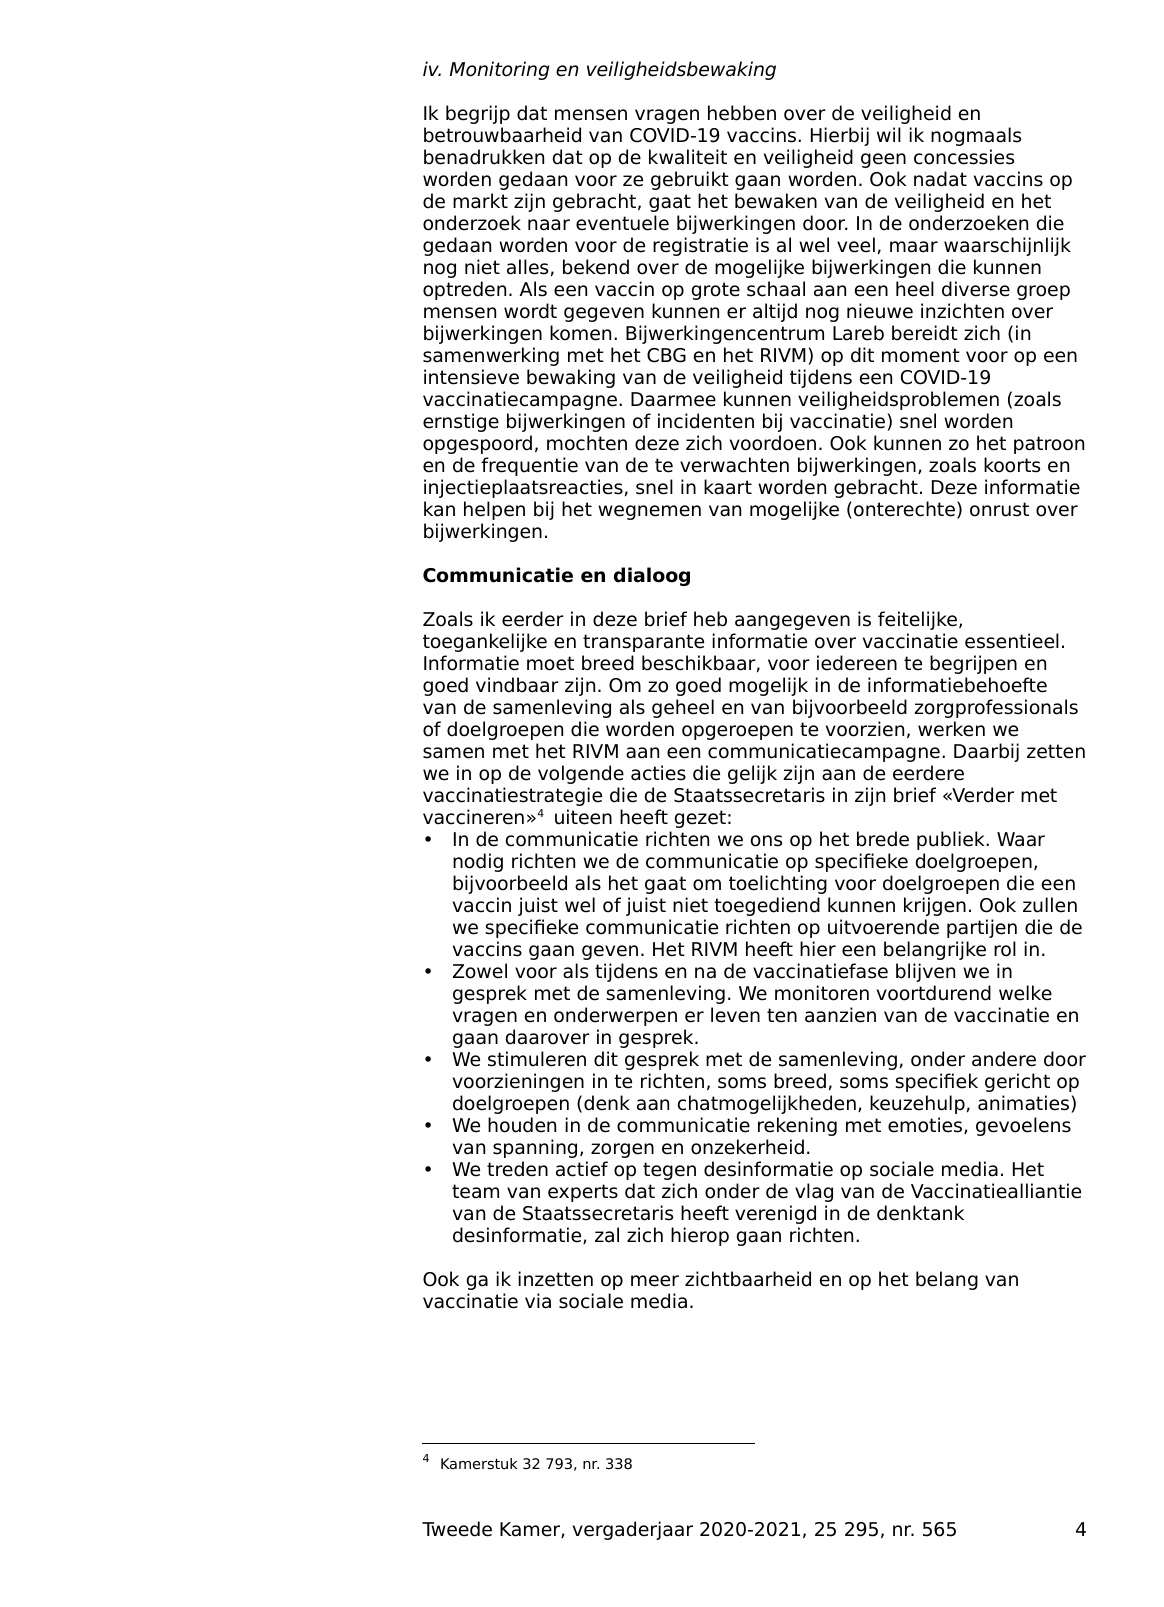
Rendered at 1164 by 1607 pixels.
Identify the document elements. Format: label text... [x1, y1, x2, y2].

text Kamerstuk 32 793, nr. 338 [422, 1452, 1087, 1474]
text Ook ga ik inzetten op meer zichtbaarheid en op het belang van vaccinatie via sociale media. [422, 1269, 1087, 1313]
text • We treden actief op tegen desinformatie op sociale media. Het team van experts dat zich onder de vlag van de Vaccinatiealliantie van de Staatssecretaris heeft verenigd in de denktank desinformatie, zal zich hierop gaan richten. [422, 1159, 1087, 1247]
text • We stimuleren dit gesprek met de samenleving, onder andere door voorzieningen in te richten, soms breed, soms specifiek gericht op doelgroepen (denk aan chatmogelijkheden, keuzehulp, animaties) [422, 1049, 1087, 1115]
subtitle Communicatie en dialoog [422, 565, 1087, 587]
text • Zowel voor als tijdens en na de vaccinatiefase blijven we in gesprek met de samenleving. We monitoren voortdurend welke vragen en onderwerpen er leven ten aanzien van de vaccinatie en gaan daarover in gesprek. [422, 961, 1087, 1049]
text • In de communicatie richten we ons op het brede publiek. Waar nodig richten we de communicatie op specifieke doelgroepen, bijvoorbeeld als het gaat om toelichting voor doelgroepen die een vaccin juist wel of juist niet toegediend kunnen krijgen. Ook zullen we specifieke communicatie richten op uitvoerende partijen die de vaccins gaan geven. Het RIVM heeft hier een belangrijke rol in. [422, 829, 1087, 961]
text Ik begrijp dat mensen vragen hebben over de veiligheid en betrouwbaarheid van COVID-19 vaccins. Hierbij wil ik nogmaals benadrukken dat op de kwaliteit en veiligheid geen concessies worden gedaan voor ze gebruikt gaan worden. Ook nadat vaccins op de markt zijn gebracht, gaat het bewaken van de veiligheid en het onderzoek naar eventuele bijwerkingen door. In de onderzoeken die gedaan worden voor de registratie is al wel veel, maar waarschijnlijk nog niet alles, bekend over de mogelijke bijwerkingen die kunnen optreden. Als een vaccin op grote schaal aan een heel diverse groep mensen wordt gegeven kunnen er altijd nog nieuwe inzichten over bijwerkingen komen. Bijwerkingencentrum Lareb bereidt zich (in samenwerking met het CBG en het RIVM) op dit moment voor op een intensieve bewaking van de veiligheid tijdens een COVID-19 vaccinatiecampagne. Daarmee kunnen veiligheidsproblemen (zoals ernstige bijwerkingen of incidenten bij vaccinatie) snel worden opgespoord, mochten deze zich voordoen. Ook kunnen zo het patroon en de frequentie van de te verwachten bijwerkingen, zoals koorts en injectieplaatsreacties, snel in kaart worden gebracht. Deze informatie kan helpen bij het wegnemen van mogelijke (onterechte) onrust over bijwerkingen. [422, 103, 1087, 543]
subtitle iv. Monitoring en veiligheidsbewaking [422, 59, 1087, 81]
text Zoals ik eerder in deze brief heb aangegeven is feitelijke, toegankelijke en transparante informatie over vaccinatie essentieel. Informatie moet breed beschikbaar, voor iedereen te begrijpen en goed vindbaar zijn. Om zo goed mogelijk in de informatiebehoefte van de samenleving als geheel en van bijvoorbeeld zorgprofessionals of doelgroepen die worden opgeroepen te voorzien, werken we samen met het RIVM aan een communicatiecampagne. Daarbij zetten we in op de volgende acties die gelijk zijn aan de eerdere vaccinatiestrategie die de Staatssecretaris in zijn brief «Verder met vaccineren» uiteen heeft gezet: [422, 609, 1087, 829]
text • We houden in de communicatie rekening met emoties, gevoelens van spanning, zorgen en onzekerheid. [422, 1115, 1087, 1159]
